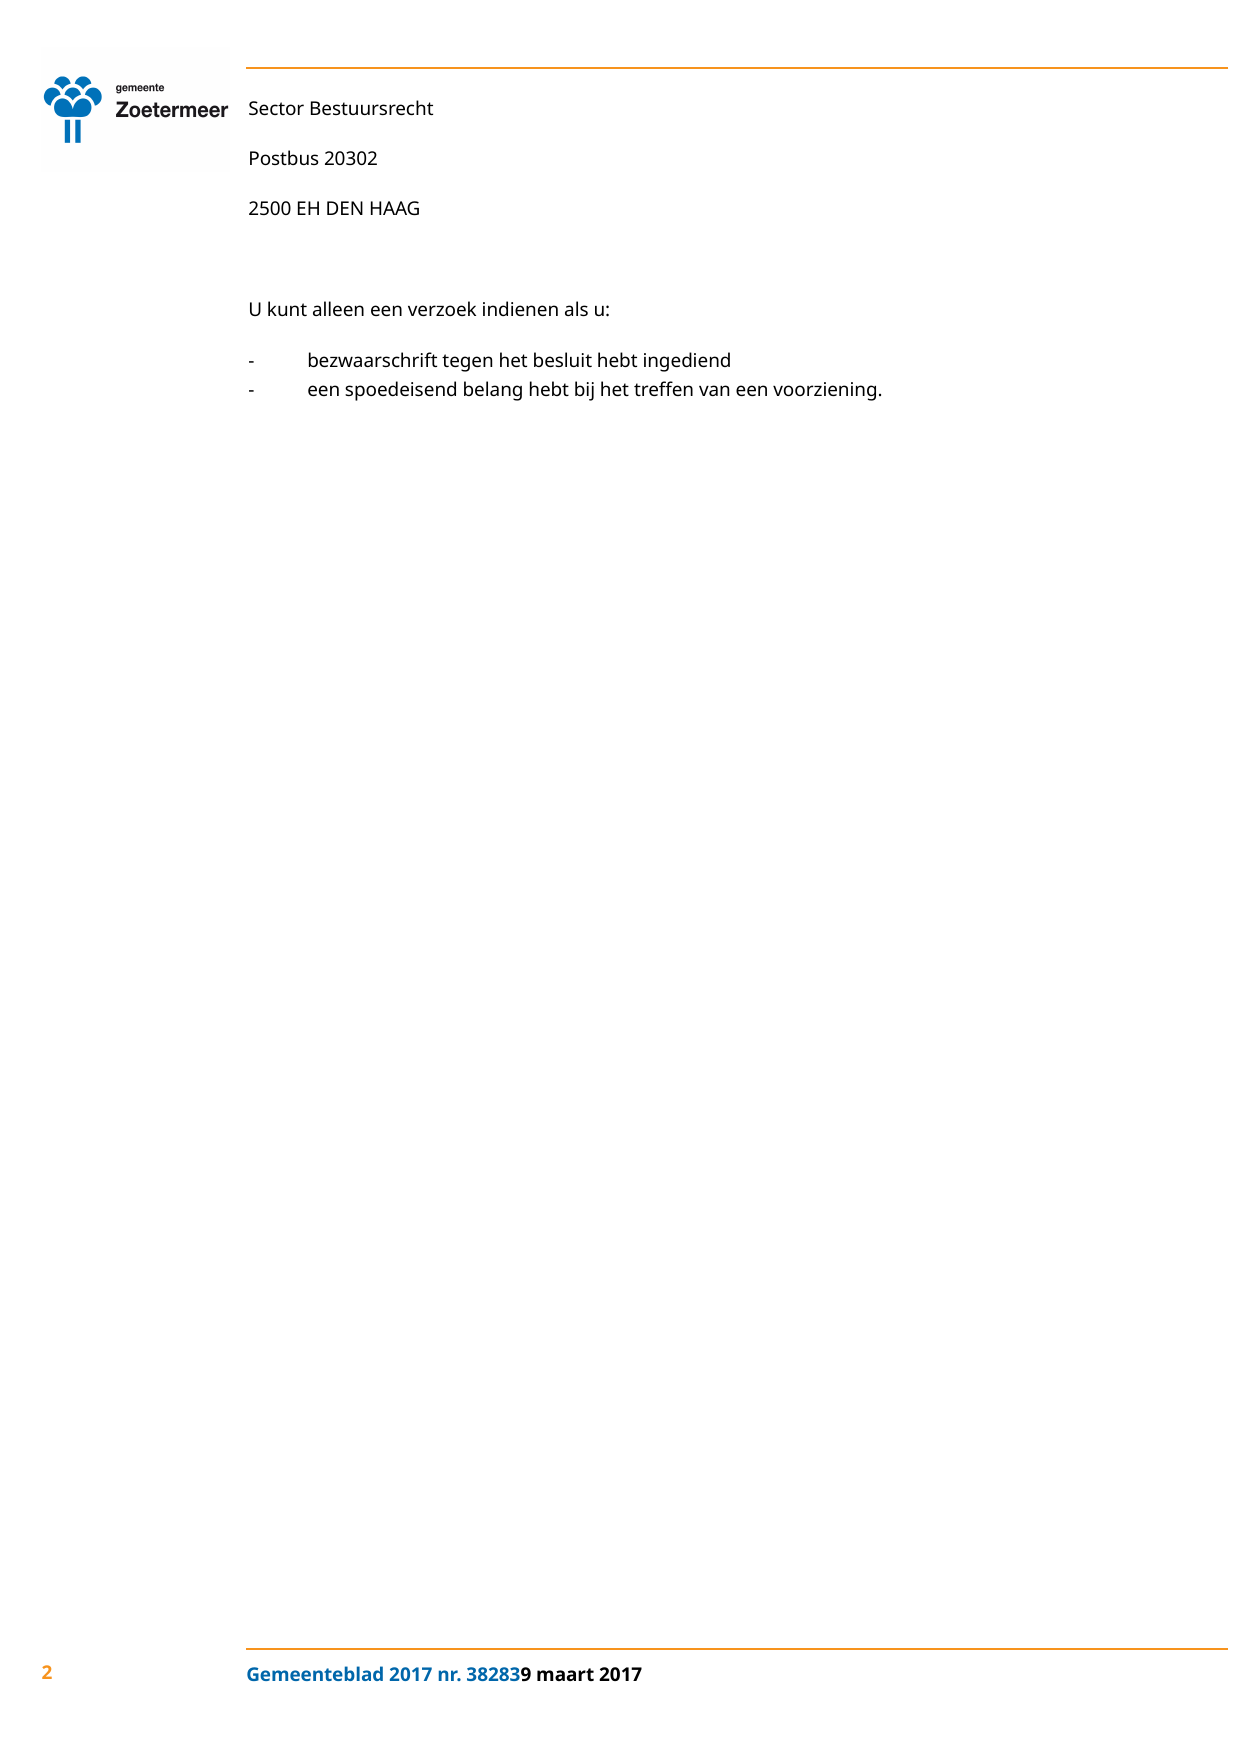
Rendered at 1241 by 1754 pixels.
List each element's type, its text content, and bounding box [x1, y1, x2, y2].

text U kunt alleen een verzoek indienen als u: [248, 296, 1152, 322]
list bezwaarschrift tegen het besluit hebt ingediend [248, 347, 1152, 373]
text 2500 EH DEN HAAG [248, 196, 1152, 221]
text Sector Bestuursrecht [248, 95, 1152, 121]
text Postbus 20302 [248, 145, 1152, 171]
picture [41, 47, 231, 172]
list een spoedeisend belang hebt bij het treffen van een voorziening. [248, 376, 1152, 402]
